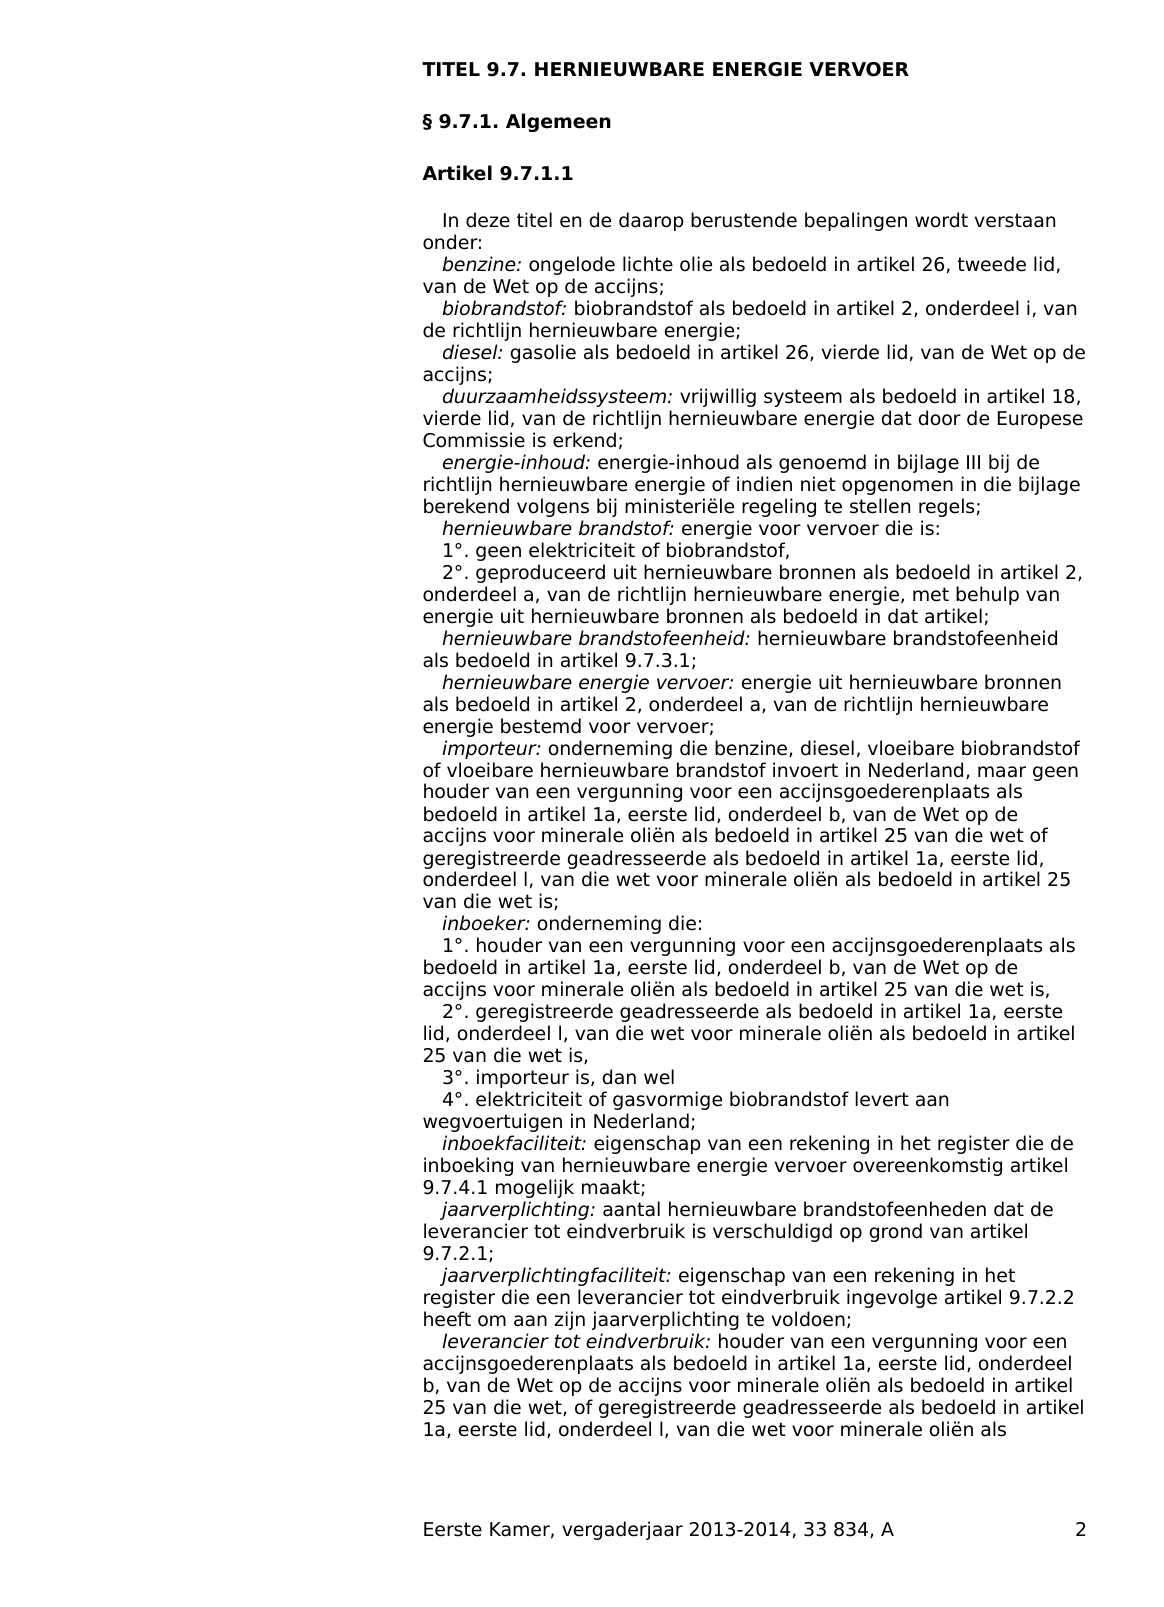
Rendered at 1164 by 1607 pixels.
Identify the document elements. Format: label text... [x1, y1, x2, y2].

text hernieuwbare brandstofeenheid: hernieuwbare brandstofeenheid als bedoeld in artikel 9.7.3.1; [422, 628, 1087, 672]
text diesel: gasolie als bedoeld in artikel 26, vierde lid, van de Wet op de accijns; [422, 342, 1087, 386]
text importeur: onderneming die benzine, diesel, vloeibare biobrandstof of vloeibare hernieuwbare brandstof invoert in Nederland, maar geen houder van een vergunning voor een accijnsgoederenplaats als bedoeld in artikel 1a, eerste lid, onderdeel b, van de Wet op de accijns voor minerale oliën als bedoeld in artikel 25 van die wet of geregistreerde geadresseerde als bedoeld in artikel 1a, eerste lid, onderdeel l, van die wet voor minerale oliën als bedoeld in artikel 25 van die wet is; [422, 737, 1087, 913]
text inboeker: onderneming die: [422, 913, 1087, 935]
text 2°. geproduceerd uit hernieuwbare bronnen als bedoeld in artikel 2, onderdeel a, van de richtlijn hernieuwbare energie, met behulp van energie uit hernieuwbare bronnen als bedoeld in dat artikel; [422, 562, 1087, 628]
text 1°. geen elektriciteit of biobrandstof, [422, 540, 1087, 562]
text 3°. importeur is, dan wel [422, 1067, 1087, 1089]
text biobrandstof: biobrandstof als bedoeld in artikel 2, onderdeel i, van de richtlijn hernieuwbare energie; [422, 298, 1087, 342]
text 2°. geregistreerde geadresseerde als bedoeld in artikel 1a, eerste lid, onderdeel l, van die wet voor minerale oliën als bedoeld in artikel 25 van die wet is, [422, 1001, 1087, 1067]
text 4°. elektriciteit of gasvormige biobrandstof levert aan wegvoertuigen in Nederland; [422, 1089, 1087, 1133]
text hernieuwbare energie vervoer: energie uit hernieuwbare bronnen als bedoeld in artikel 2, onderdeel a, van de richtlijn hernieuwbare energie bestemd voor vervoer; [422, 672, 1087, 737]
text 1°. houder van een vergunning voor een accijnsgoederenplaats als bedoeld in artikel 1a, eerste lid, onderdeel b, van de Wet op de accijns voor minerale oliën als bedoeld in artikel 25 van die wet is, [422, 935, 1087, 1001]
text hernieuwbare brandstof: energie voor vervoer die is: [422, 518, 1087, 540]
text jaarverplichtingfaciliteit: eigenschap van een rekening in het register die een leverancier tot eindverbruik ingevolge artikel 9.7.2.2 heeft om aan zijn jaarverplichting te voldoen; [422, 1265, 1087, 1331]
text energie-inhoud: energie-inhoud als genoemd in bijlage III bij de richtlijn hernieuwbare energie of indien niet opgenomen in die bijlage berekend volgens bij ministeriële regeling te stellen regels; [422, 452, 1087, 518]
subtitle § 9.7.1. Algemeen [422, 111, 1087, 133]
subtitle Artikel 9.7.1.1 [422, 163, 1087, 185]
text duurzaamheidssysteem: vrijwillig systeem als bedoeld in artikel 18, vierde lid, van de richtlijn hernieuwbare energie dat door de Europese Commissie is erkend; [422, 386, 1087, 452]
text inboekfaciliteit: eigenschap van een rekening in het register die de inboeking van hernieuwbare energie vervoer overeenkomstig artikel 9.7.4.1 mogelijk maakt; [422, 1133, 1087, 1199]
text leverancier tot eindverbruik: houder van een vergunning voor een accijnsgoederenplaats als bedoeld in artikel 1a, eerste lid, onderdeel b, van de Wet op de accijns voor minerale oliën als bedoeld in artikel 25 van die wet, of geregistreerde geadresseerde als bedoeld in artikel 1a, eerste lid, onderdeel l, van die wet voor minerale oliën als [422, 1331, 1087, 1441]
text benzine: ongelode lichte olie als bedoeld in artikel 26, tweede lid, van de Wet op de accijns; [422, 254, 1087, 298]
text jaarverplichting: aantal hernieuwbare brandstofeenheden dat de leverancier tot eindverbruik is verschuldigd op grond van artikel 9.7.2.1; [422, 1199, 1087, 1265]
subtitle TITEL 9.7. HERNIEUWBARE ENERGIE VERVOER [422, 59, 1087, 81]
text In deze titel en de daarop berustende bepalingen wordt verstaan onder: [422, 210, 1087, 254]
